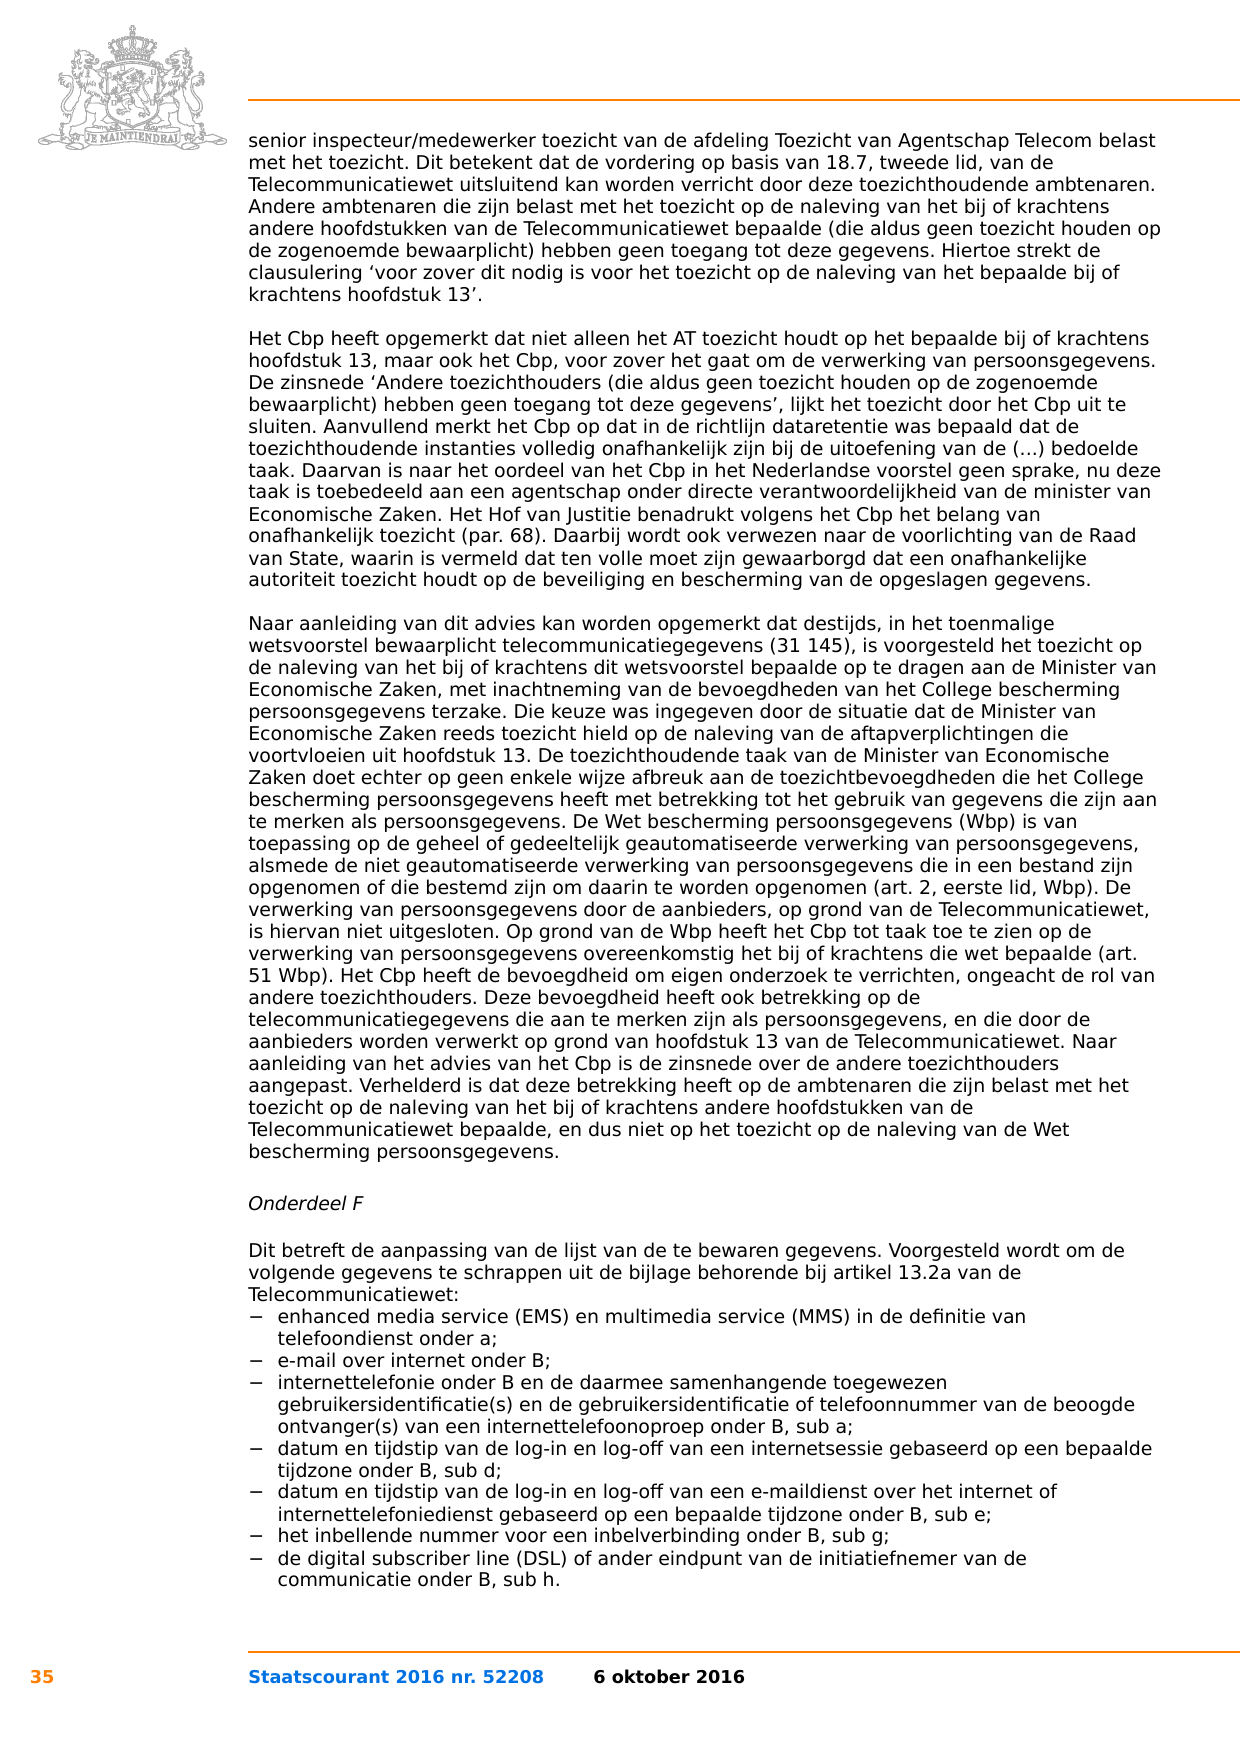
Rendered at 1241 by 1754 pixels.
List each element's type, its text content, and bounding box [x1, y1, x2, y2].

text Het Cbp heeft opgemerkt dat niet alleen het AT toezicht houdt op het bepaalde bij of krachtens hoofdstuk 13, maar ook het Cbp, voor zover het gaat om de verwerking van persoonsgegevens. De zinsnede ‘Andere toezichthouders (die aldus geen toezicht houden op de zogenoemde bewaarplicht) hebben geen toegang tot deze gegevens’, lijkt het toezicht door het Cbp uit te sluiten. Aanvullend merkt het Cbp op dat in de richtlijn dataretentie was bepaald dat de toezichthoudende instanties volledig onafhankelijk zijn bij de uitoefening van de (...) bedoelde taak. Daarvan is naar het oordeel van het Cbp in het Nederlandse voorstel geen sprake, nu deze taak is toebedeeld aan een agentschap onder directe verantwoordelijkheid van de minister van Economische Zaken. Het Hof van Justitie benadrukt volgens het Cbp het belang van onafhankelijk toezicht (par. 68). Daarbij wordt ook verwezen naar de voorlichting van de Raad van State, waarin is vermeld dat ten volle moet zijn gewaarborgd dat een onafhankelijke autoriteit toezicht houdt op de beveiliging en bescherming van de opgeslagen gegevens. [248, 328, 1163, 591]
text − datum en tijdstip van de log-in en log-off van een internetsessie gebaseerd op een bepaalde tijdzone onder B, sub d; [248, 1437, 1163, 1481]
text − de digital subscriber line (DSL) of ander eindpunt van de initiatiefnemer van de communicatie onder B, sub h. [248, 1547, 1163, 1591]
text − datum en tijdstip van de log-in en log-off van een e-maildienst over het internet of internettelefoniedienst gebaseerd op een bepaalde tijdzone onder B, sub e; [248, 1481, 1163, 1525]
text − e-mail over internet onder B; [248, 1349, 1163, 1372]
text senior inspecteur/medewerker toezicht van de afdeling Toezicht van Agentschap Telecom belast met het toezicht. Dit betekent dat de vordering op basis van 18.7, tweede lid, van de Telecommunicatiewet uitsluitend kan worden verricht door deze toezichthoudende ambtenaren. Andere ambtenaren die zijn belast met het toezicht op de naleving van het bij of krachtens andere hoofdstukken van de Telecommunicatiewet bepaalde (die aldus geen toezicht houden op de zogenoemde bewaarplicht) hebben geen toegang tot deze gegevens. Hiertoe strekt de clausulering ‘voor zover dit nodig is voor het toezicht op de naleving van het bepaalde bij of krachtens hoofdstuk 13’. [248, 130, 1163, 306]
picture [38, 25, 227, 150]
text Dit betreft de aanpassing van de lijst van de te bewaren gegevens. Voorgesteld wordt om de volgende gegevens te schrappen uit de bijlage behorende bij artikel 13.2a van de Telecommunicatiewet: [248, 1240, 1163, 1306]
subtitle Onderdeel F [248, 1193, 1163, 1215]
text Naar aanleiding van dit advies kan worden opgemerkt dat destijds, in het toenmalige wetsvoorstel bewaarplicht telecommunicatiegegevens (31 145), is voorgesteld het toezicht op de naleving van het bij of krachtens dit wetsvoorstel bepaalde op te dragen aan de Minister van Economische Zaken, met inachtneming van de bevoegdheden van het College bescherming persoonsgegevens terzake. Die keuze was ingegeven door de situatie dat de Minister van Economische Zaken reeds toezicht hield op de naleving van de aftapverplichtingen die voortvloeien uit hoofdstuk 13. De toezichthoudende taak van de Minister van Economische Zaken doet echter op geen enkele wijze afbreuk aan de toezichtbevoegdheden die het College bescherming persoonsgegevens heeft met betrekking tot het gebruik van gegevens die zijn aan te merken als persoonsgegevens. De Wet bescherming persoonsgegevens (Wbp) is van toepassing op de geheel of gedeeltelijk geautomatiseerde verwerking van persoonsgegevens, alsmede de niet geautomatiseerde verwerking van persoonsgegevens die in een bestand zijn opgenomen of die bestemd zijn om daarin te worden opgenomen (art. 2, eerste lid, Wbp). De verwerking van persoonsgegevens door de aanbieders, op grond van de Telecommunicatiewet, is hiervan niet uitgesloten. Op grond van de Wbp heeft het Cbp tot taak toe te zien op de verwerking van persoonsgegevens overeenkomstig het bij of krachtens die wet bepaalde (art. 51 Wbp). Het Cbp heeft de bevoegdheid om eigen onderzoek te verrichten, ongeacht de rol van andere toezichthouders. Deze bevoegdheid heeft ook betrekking op de telecommunicatiegegevens die aan te merken zijn als persoonsgegevens, en die door de aanbieders worden verwerkt op grond van hoofdstuk 13 van de Telecommunicatiewet. Naar aanleiding van het advies van het Cbp is de zinsnede over de andere toezichthouders aangepast. Verhelderd is dat deze betrekking heeft op de ambtenaren die zijn belast met het toezicht op de naleving van het bij of krachtens andere hoofdstukken van de Telecommunicatiewet bepaalde, en dus niet op het toezicht op de naleving van de Wet bescherming persoonsgegevens. [248, 613, 1163, 1163]
text − enhanced media service (EMS) en multimedia service (MMS) in de definitie van telefoondienst onder a; [248, 1306, 1163, 1349]
text − internettelefonie onder B en de daarmee samenhangende toegewezen gebruikersidentificatie(s) en de gebruikersidentificatie of telefoonnummer van de beoogde ontvanger(s) van een internettelefoonoproep onder B, sub a; [248, 1372, 1163, 1437]
text − het inbellende nummer voor een inbelverbinding onder B, sub g; [248, 1525, 1163, 1547]
